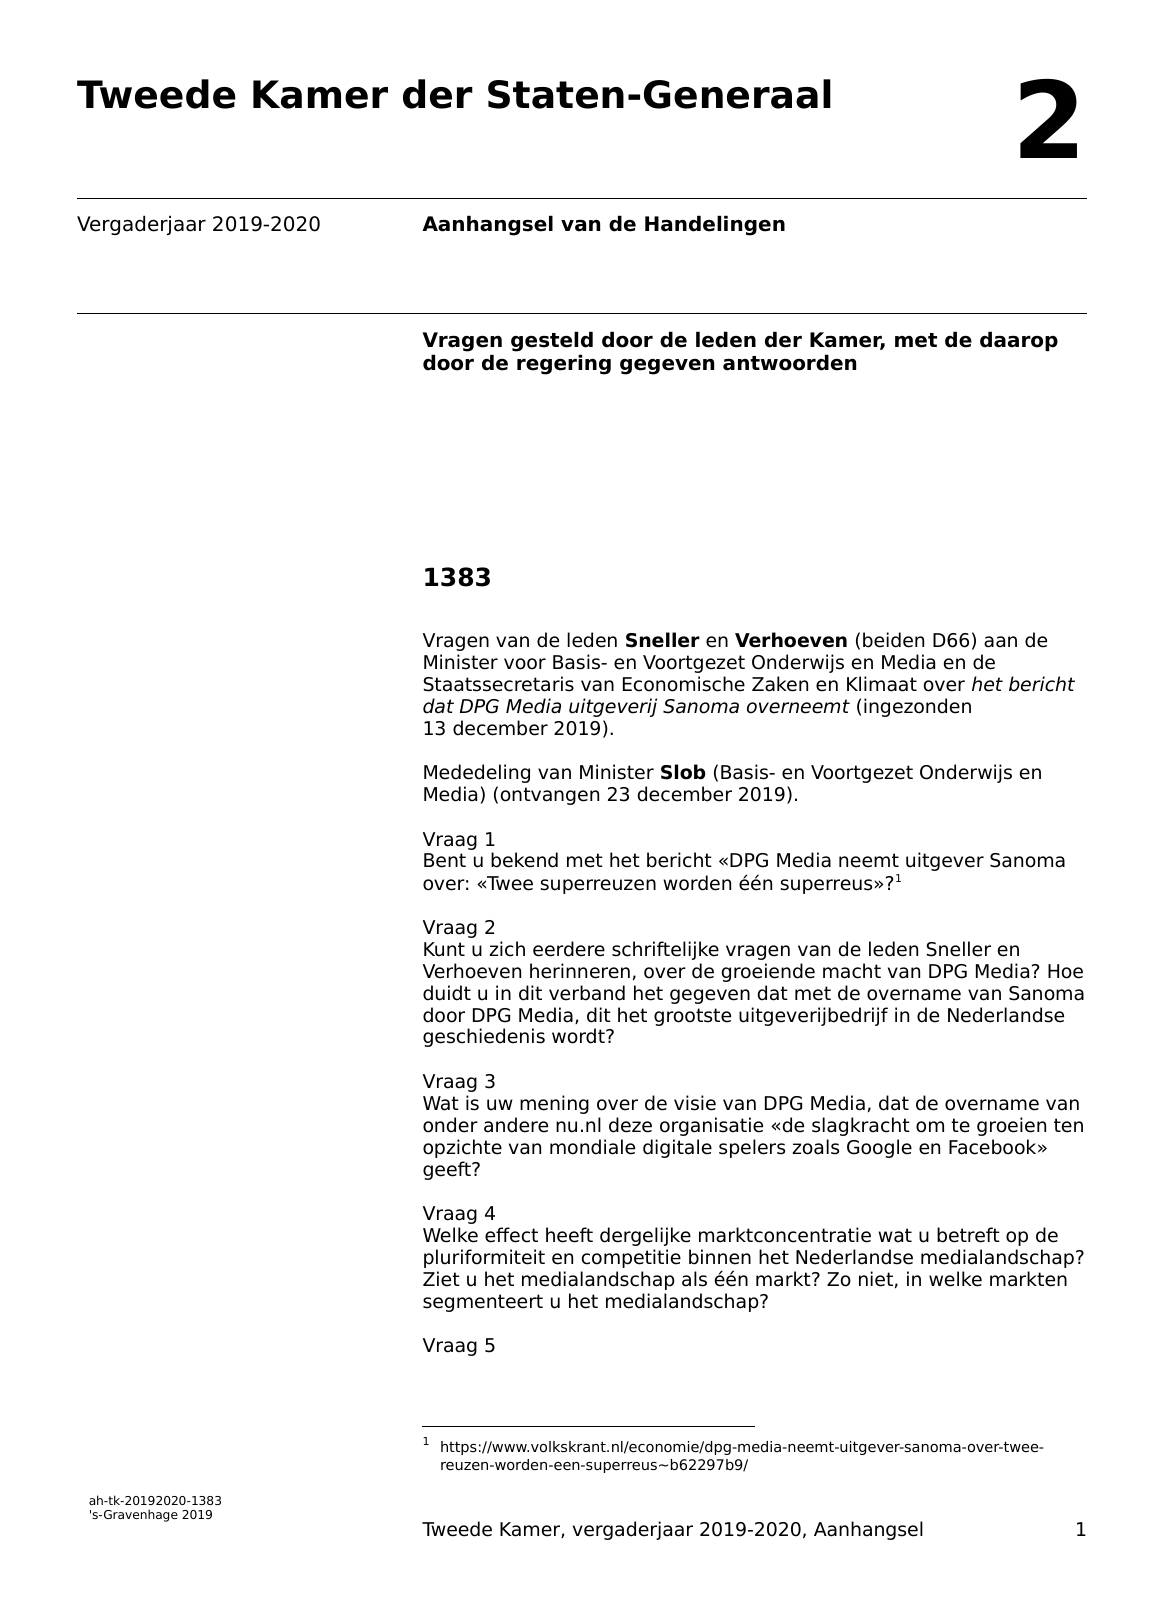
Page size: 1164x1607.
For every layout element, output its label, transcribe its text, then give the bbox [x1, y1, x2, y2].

table_header 2 [886, 59, 1087, 198]
table_header Tweede Kamer der Staten-Generaal [77, 59, 886, 198]
text 1383 [422, 563, 1087, 592]
text Bent u bekend met het bericht «DPG Media neemt uitgever Sanoma over: «Twee superreuzen worden één superreus»? [422, 850, 1087, 894]
text https://www.volkskrant.nl/economie/dpg-media-neemt-uitgever-sanoma-over-twee-reuzen-worden-een-superreus~b62297b9/ [422, 1435, 1087, 1474]
text Vraag 1 [422, 828, 1087, 850]
text Welke effect heeft dergelijke marktconcentratie wat u betreft op de pluriformiteit en competitie binnen het Nederlandse medialandschap? Ziet u het medialandschap als één markt? Zo niet, in welke markten segmenteert u het medialandschap? [422, 1225, 1087, 1313]
text Vragen van de leden Sneller en Verhoeven (beiden D66) aan de Minister voor Basis- en Voortgezet Onderwijs en Media en de Staatssecretaris van Economische Zaken en Klimaat over het bericht dat DPG Media uitgeverij Sanoma overneemt (ingezonden 13 december 2019). [422, 630, 1087, 740]
text Vraag 3 [422, 1071, 1087, 1093]
text Kunt u zich eerdere schriftelijke vragen van de leden Sneller en Verhoeven herinneren, over de groeiende macht van DPG Media? Hoe duidt u in dit verband het gegeven dat met de overname van Sanoma door DPG Media, dit het grootste uitgeverijbedrijf in de Nederlandse geschiedenis wordt? [422, 938, 1087, 1048]
table_cell Aanhangsel van de Handelingen [422, 199, 1087, 313]
text Vraag 5 [422, 1335, 1087, 1357]
table_cell Vragen gesteld door de leden der Kamer, met de daarop door de regering gegeven antwoorden [422, 314, 1087, 375]
text ah-tk-20192020-1383 [88, 1494, 323, 1508]
text Vraag 4 [422, 1203, 1087, 1225]
text Mededeling van Minister Slob (Basis- en Voortgezet Onderwijs en Media) (ontvangen 23 december 2019). [422, 762, 1087, 806]
table_cell Vergaderjaar 2019-2020 [77, 199, 422, 313]
text 's-Gravenhage 2019 [88, 1508, 323, 1522]
text Wat is uw mening over de visie van DPG Media, dat de overname van onder andere nu.nl deze organisatie «de slagkracht om te groeien ten opzichte van mondiale digitale spelers zoals Google en Facebook» geeft? [422, 1093, 1087, 1181]
text Vraag 2 [422, 917, 1087, 938]
table_cell [77, 314, 422, 375]
